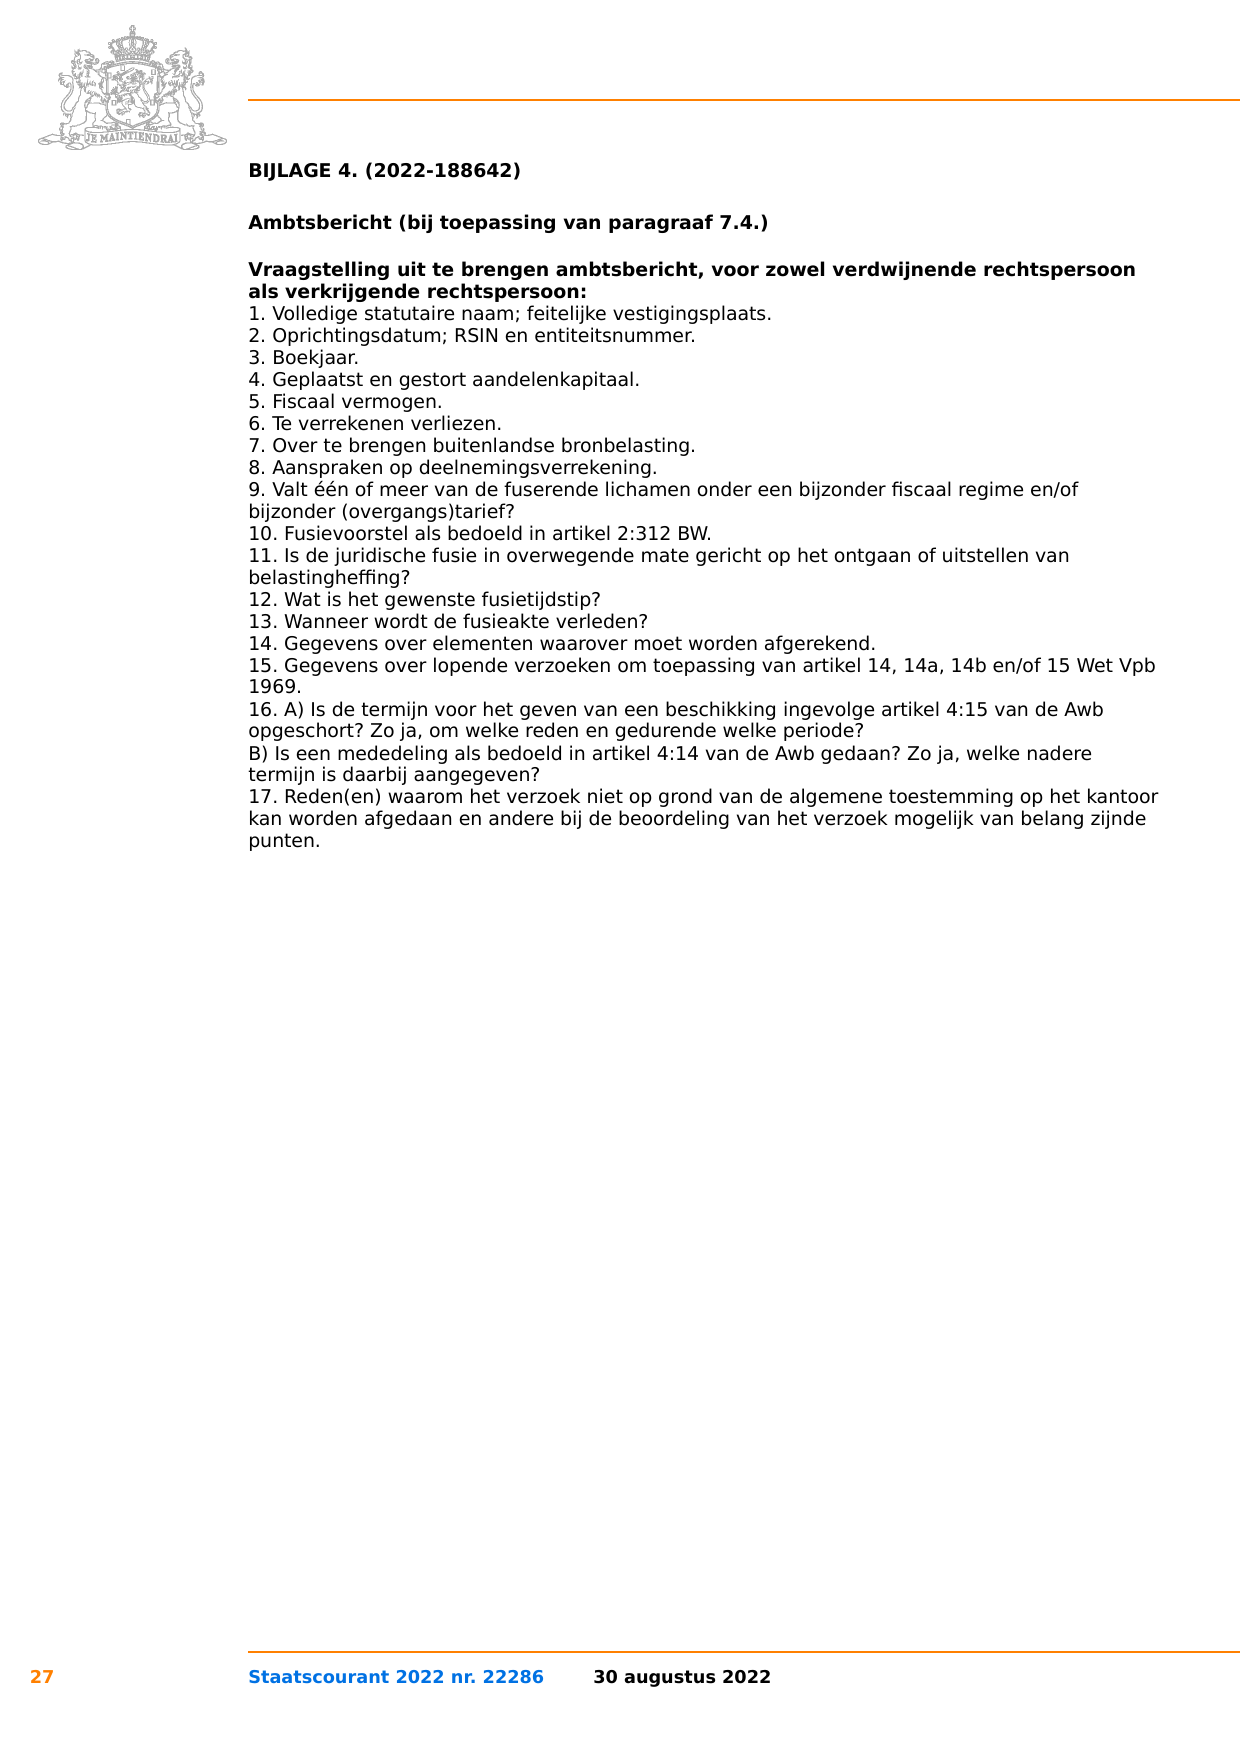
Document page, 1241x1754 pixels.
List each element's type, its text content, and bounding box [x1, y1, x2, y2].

text 10. Fusievoorstel als bedoeld in artikel 2:312 BW. [248, 523, 1163, 544]
text 14. Gegevens over elementen waarover moet worden afgerekend. [248, 632, 1163, 654]
text 1. Volledige statutaire naam; feitelijke vestigingsplaats. [248, 303, 1163, 325]
text 5. Fiscaal vermogen. [248, 391, 1163, 413]
text 9. Valt één of meer van de fuserende lichamen onder een bijzonder fiscaal regime en/of bijzonder (overgangs)tarief? [248, 479, 1163, 523]
text B) Is een mededeling als bedoeld in artikel 4:14 van de Awb gedaan? Zo ja, welke nadere termijn is daarbij aangegeven? [248, 742, 1163, 786]
text 6. Te verrekenen verliezen. [248, 413, 1163, 435]
text 3. Boekjaar. [248, 347, 1163, 369]
text 8. Aanspraken op deelnemingsverrekening. [248, 457, 1163, 479]
text 11. Is de juridische fusie in overwegende mate gericht op het ontgaan of uitstellen van belastingheffing? [248, 544, 1163, 588]
text 12. Wat is het gewenste fusietijdstip? [248, 588, 1163, 611]
subtitle BIJLAGE 4. (2022-188642) [248, 160, 1163, 182]
text 4. Geplaatst en gestort aandelenkapitaal. [248, 369, 1163, 391]
text 17. Reden(en) waarom het verzoek niet op grond van de algemene toestemming op het kantoor kan worden afgedaan en andere bij de beoordeling van het verzoek mogelijk van belang zijnde punten. [248, 786, 1163, 852]
text 2. Oprichtingsdatum; RSIN en entiteitsnummer. [248, 325, 1163, 347]
subtitle Vraagstelling uit te brengen ambtsbericht, voor zowel verdwijnende rechtspersoon als verkrijgende rechtspersoon: [248, 259, 1163, 303]
text 13. Wanneer wordt de fusieakte verleden? [248, 611, 1163, 632]
text 15. Gegevens over lopende verzoeken om toepassing van artikel 14, 14a, 14b en/of 15 Wet Vpb 1969. [248, 654, 1163, 698]
text 16. A) Is de termijn voor het geven van een beschikking ingevolge artikel 4:15 van de Awb opgeschort? Zo ja, om welke reden en gedurende welke periode? [248, 698, 1163, 742]
subtitle Ambtsbericht (bij toepassing van paragraaf 7.4.) [248, 212, 1163, 234]
text 7. Over te brengen buitenlandse bronbelasting. [248, 435, 1163, 457]
picture [38, 25, 227, 150]
